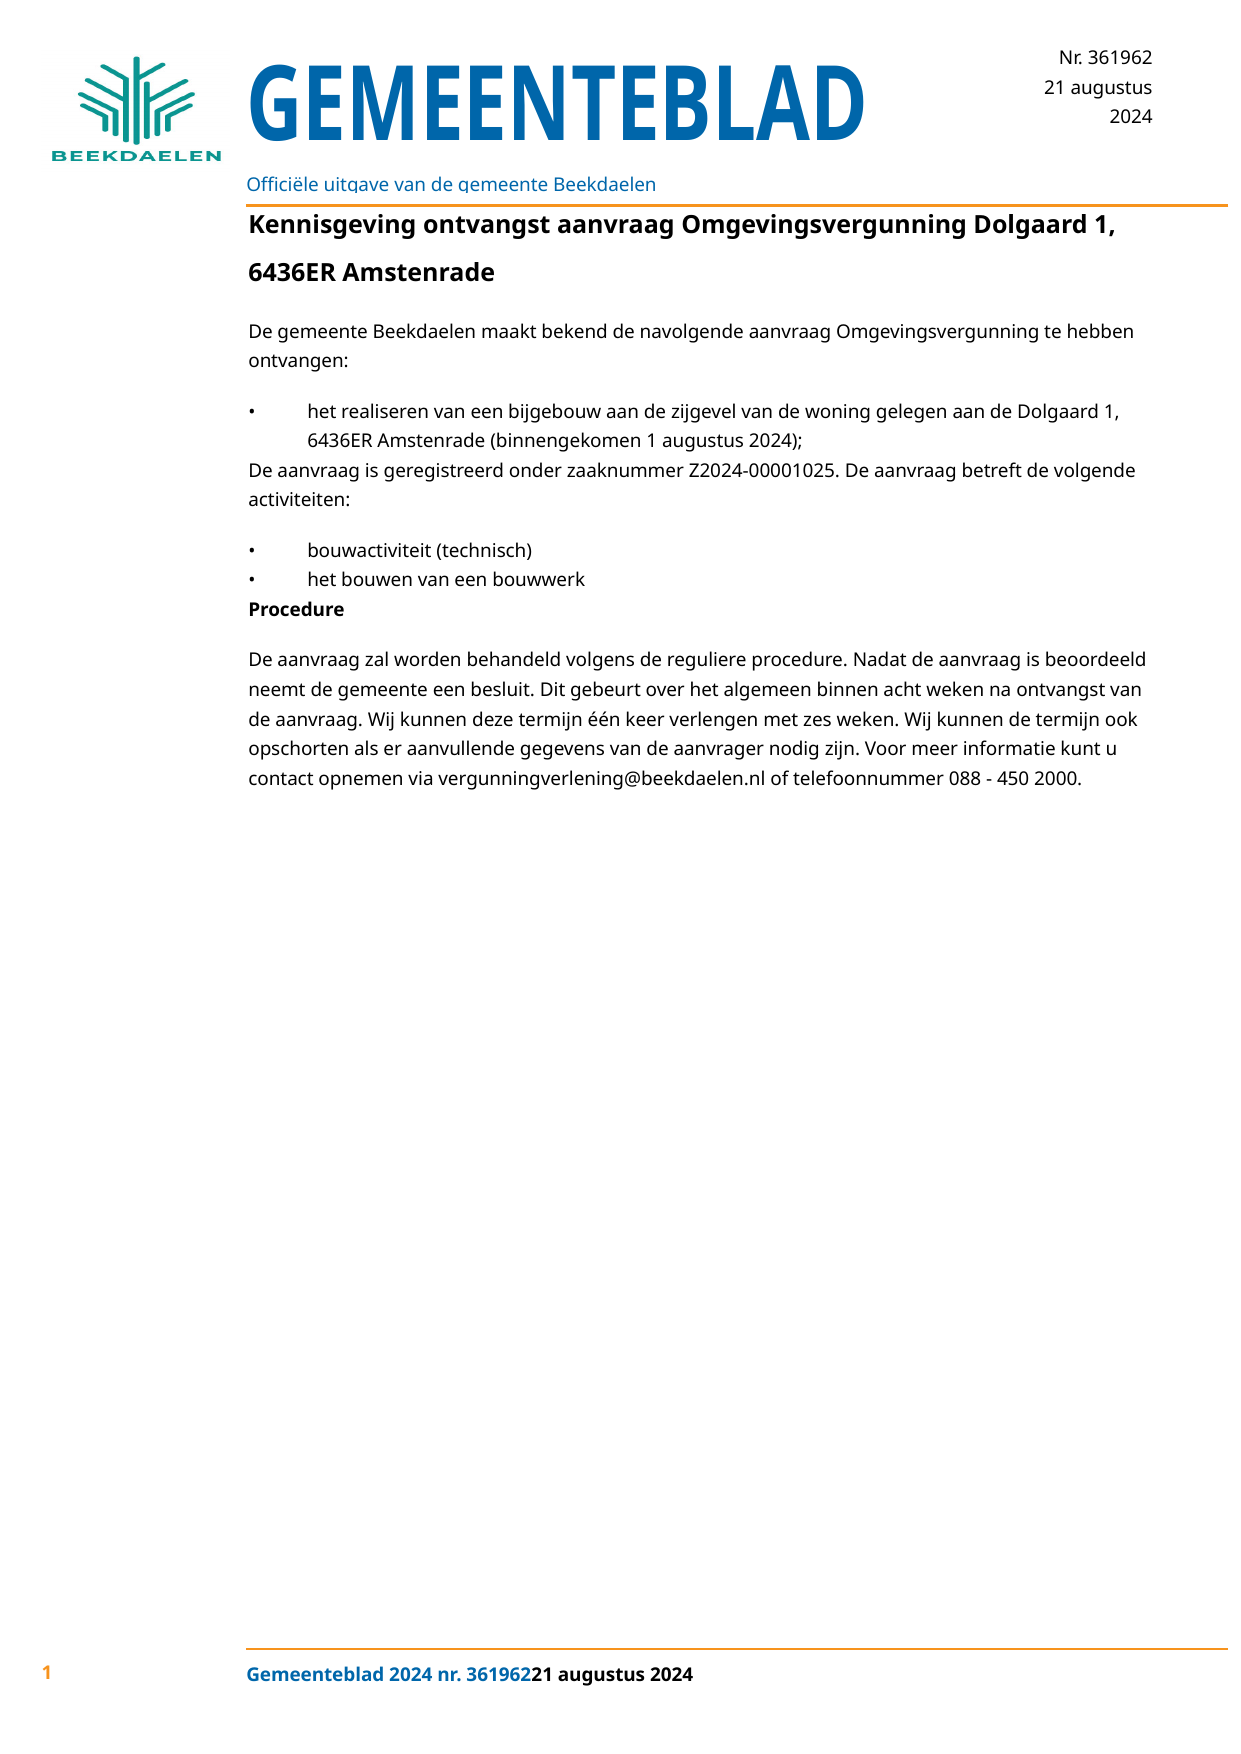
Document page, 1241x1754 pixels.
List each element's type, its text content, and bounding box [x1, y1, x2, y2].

text Procedure [248, 596, 1152, 622]
list het realiseren van een bijgebouw aan de zijgevel van de woning gelegen aan de Dolgaard 1, 6436ER Amstenrade (binnengekomen 1 augustus 2024); [248, 398, 1152, 453]
text De aanvraag is geregistreerd onder zaaknummer Z2024-00001025. De aanvraag betreft de volgende activiteiten: [248, 457, 1152, 512]
text Kennisgeving ontvangst aanvraag Omgevingsvergunning Dolgaard 1, 6436ER Amstenrade [248, 207, 1152, 288]
text De aanvraag zal worden behandeld volgens de reguliere procedure. Nadat de aanvraag is beoordeeld neemt de gemeente een besluit. Dit gebeurt over het algemeen binnen acht weken na ontvangst van de aanvraag. Wij kunnen deze termijn één keer verlengen met zes weken. Wij kunnen de termijn ook opschorten als er aanvullende gegevens van de aanvrager nodig zijn. Voor meer informatie kunt u contact opnemen via vergunningverlening@beekdaelen.nl of telefoonnummer 088 - 450 2000. [248, 647, 1152, 791]
text De gemeente Beekdaelen maakt bekend de navolgende aanvraag Omgevingsvergunning te hebben ontvangen: [248, 318, 1152, 373]
list bouwactiviteit (technisch) [248, 537, 1152, 563]
list het bouwen van een bouwwerk [248, 567, 1152, 592]
picture [41, 47, 231, 172]
